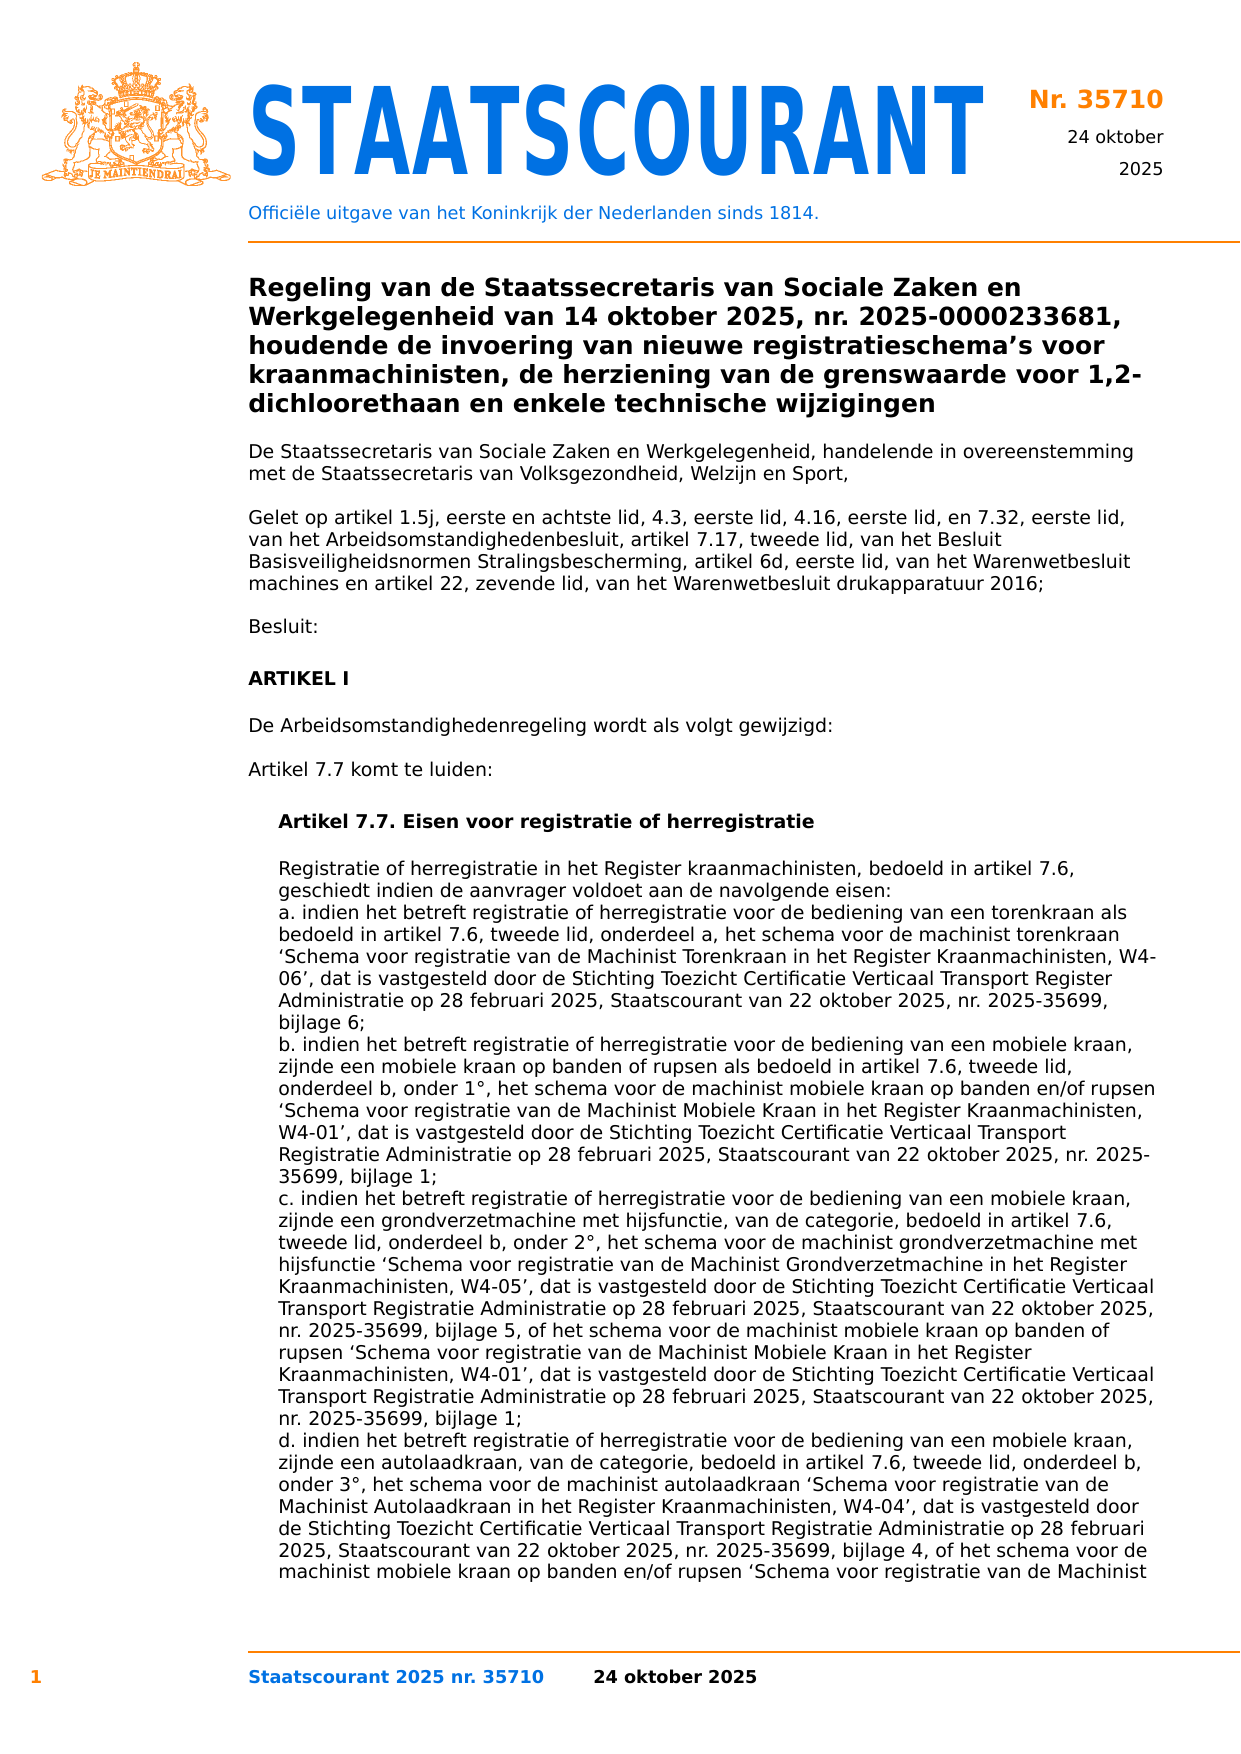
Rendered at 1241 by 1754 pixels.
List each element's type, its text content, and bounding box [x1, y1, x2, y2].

text De Staatssecretaris van Sociale Zaken en Werkgelegenheid, handelende in overeenstemming met de Staatssecretaris van Volksgezondheid, Welzijn en Sport, [248, 441, 1163, 485]
text Artikel 7.7 komt te luiden: [248, 759, 1163, 781]
table_header STAATSCOURANT [248, 62, 998, 203]
table_cell Officiële uitgave van het Koninkrijk der Nederlanden sinds 1814. [248, 203, 1240, 241]
text a. indien het betreft registratie of herregistratie voor de bediening van een torenkraan als bedoeld in artikel 7.6, tweede lid, onderdeel a, het schema voor de machinist torenkraan ‘Schema voor registratie van de Machinist Torenkraan in het Register Kraanmachinisten, W4-06’, dat is vastgesteld door de Stichting Toezicht Certificatie Verticaal Transport Register Administratie op 28 februari 2025, Staatscourant van 22 oktober 2025, nr. 2025-35699, bijlage 6; [278, 902, 1163, 1034]
table_cell 24 oktober [998, 121, 1240, 153]
text b. indien het betreft registratie of herregistratie voor de bediening van een mobiele kraan, zijnde een mobiele kraan op banden of rupsen als bedoeld in artikel 7.6, tweede lid, onderdeel b, onder 1°, het schema voor de machinist mobiele kraan op banden en/of rupsen ‘Schema voor registratie van de Machinist Mobiele Kraan in het Register Kraanmachinisten, W4-01’, dat is vastgesteld door de Stichting Toezicht Certificatie Verticaal Transport Registratie Administratie op 28 februari 2025, Staatscourant van 22 oktober 2025, nr. 2025-35699, bijlage 1; [278, 1034, 1163, 1188]
text Gelet op artikel 1.5j, eerste en achtste lid, 4.3, eerste lid, 4.16, eerste lid, en 7.32, eerste lid, van het Arbeidsomstandighedenbesluit, artikel 7.17, tweede lid, van het Besluit Basisveiligheidsnormen Stralingsbescherming, artikel 6d, eerste lid, van het Warenwetbesluit machines en artikel 22, zevende lid, van het Warenwetbesluit drukapparatuur 2016; [248, 507, 1163, 594]
text d. indien het betreft registratie of herregistratie voor de bediening van een mobiele kraan, zijnde een autolaadkraan, van de categorie, bedoeld in artikel 7.6, tweede lid, onderdeel b, onder 3°, het schema voor de machinist autolaadkraan ‘Schema voor registratie van de Machinist Autolaadkraan in het Register Kraanmachinisten, W4-04’, dat is vastgesteld door de Stichting Toezicht Certificatie Verticaal Transport Registratie Administratie op 28 februari 2025, Staatscourant van 22 oktober 2025, nr. 2025-35699, bijlage 4, of het schema voor de machinist mobiele kraan op banden en/of rupsen ‘Schema voor registratie van de Machinist [278, 1429, 1163, 1583]
subtitle Artikel 7.7. Eisen voor registratie of herregistratie [278, 811, 1163, 833]
text c. indien het betreft registratie of herregistratie voor de bediening van een mobiele kraan, zijnde een grondverzetmachine met hijsfunctie, van de categorie, bedoeld in artikel 7.6, tweede lid, onderdeel b, onder 2°, het schema voor de machinist grondverzetmachine met hijsfunctie ‘Schema voor registratie van de Machinist Grondverzetmachine in het Register Kraanmachinisten, W4-05’, dat is vastgesteld door de Stichting Toezicht Certificatie Verticaal Transport Registratie Administratie op 28 februari 2025, Staatscourant van 22 oktober 2025, nr. 2025-35699, bijlage 5, of het schema voor de machinist mobiele kraan op banden of rupsen ‘Schema voor registratie van de Machinist Mobiele Kraan in het Register Kraanmachinisten, W4-01’, dat is vastgesteld door de Stichting Toezicht Certificatie Verticaal Transport Registratie Administratie op 28 februari 2025, Staatscourant van 22 oktober 2025, nr. 2025-35699, bijlage 1; [278, 1188, 1163, 1429]
text Besluit: [248, 616, 1163, 638]
table_cell 2025 [998, 153, 1240, 203]
picture [41, 62, 231, 186]
table_header [25, 62, 248, 241]
subtitle ARTIKEL I [248, 668, 1163, 690]
text Registratie of herregistratie in het Register kraanmachinisten, bedoeld in artikel 7.6, geschiedt indien de aanvrager voldoet aan de navolgende eisen: [278, 858, 1163, 902]
subtitle Regeling van de Staatssecretaris van Sociale Zaken en Werkgelegenheid van 14 oktober 2025, nr. 2025-0000233681, houdende de invoering van nieuwe registratieschema’s voor kraanmachinisten, de herziening van de grenswaarde voor 1,2-dichloorethaan en enkele technische wijzigingen [248, 273, 1163, 419]
text De Arbeidsomstandighedenregeling wordt als volgt gewijzigd: [248, 715, 1163, 737]
table_header Nr. 35710 [998, 62, 1240, 121]
